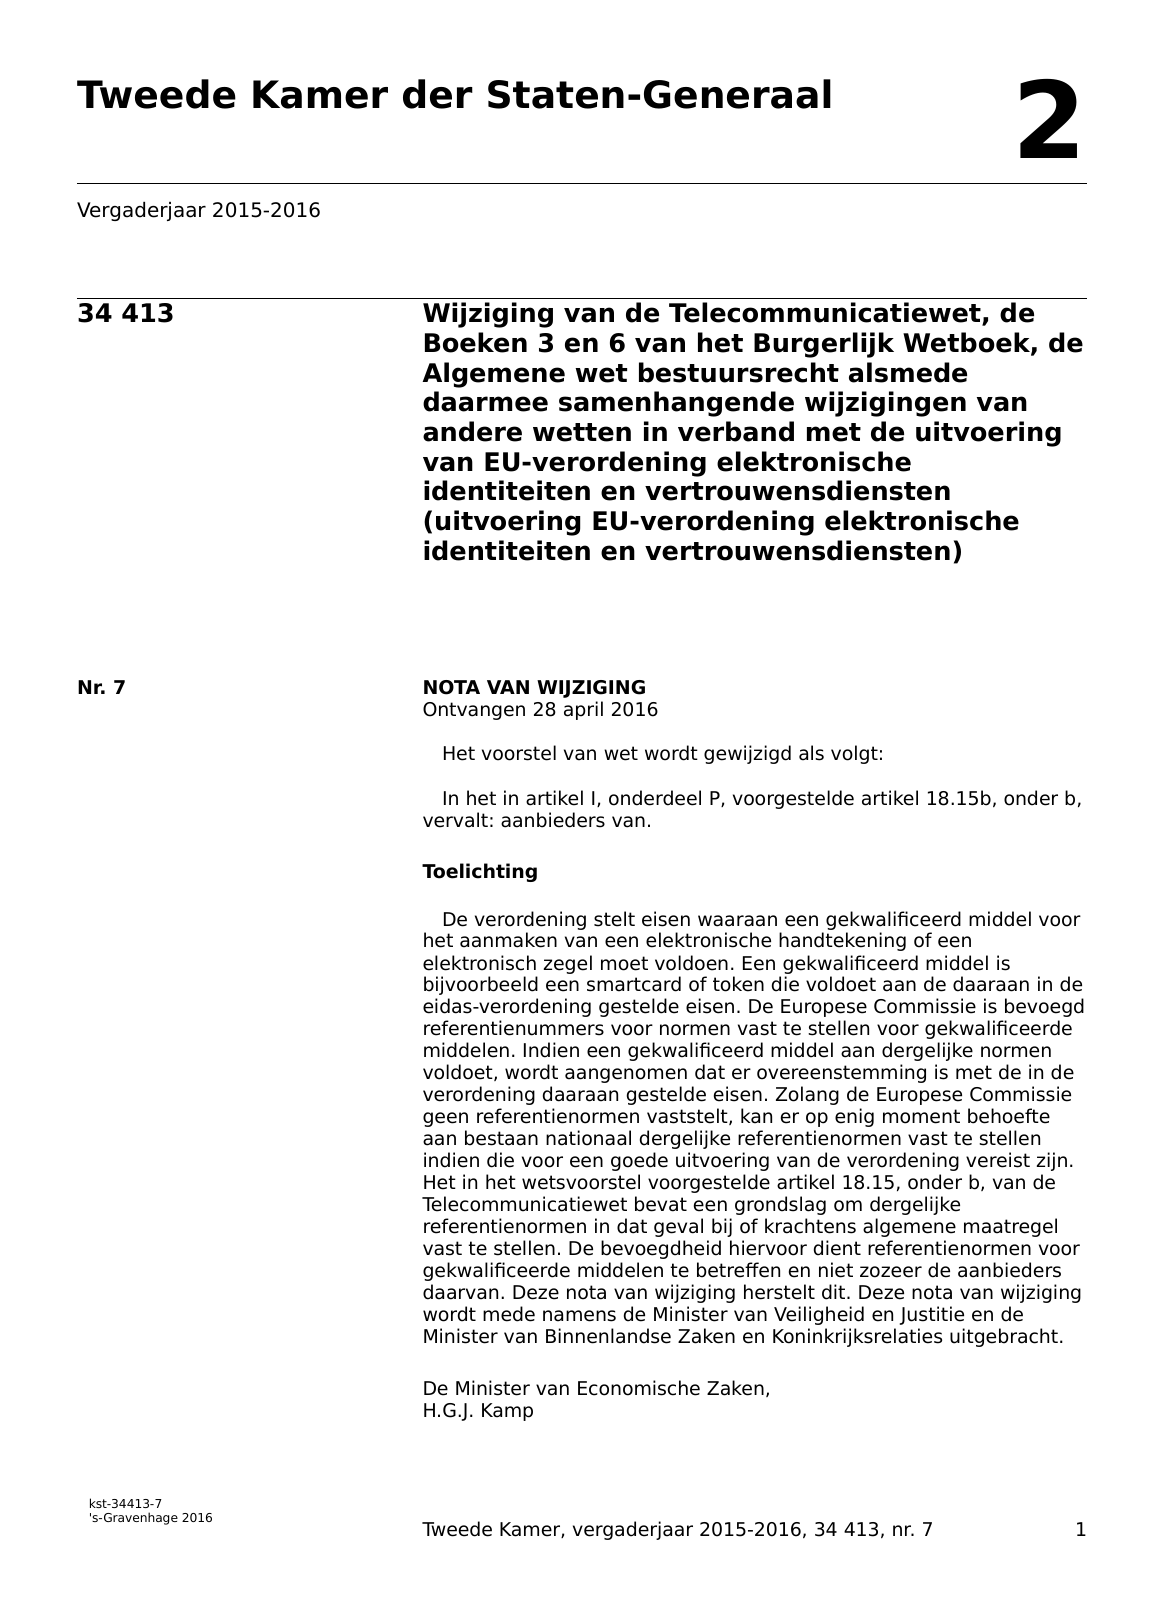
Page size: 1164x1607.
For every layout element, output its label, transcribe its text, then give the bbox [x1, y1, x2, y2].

text De verordening stelt eisen waaraan een gekwalificeerd middel voor het aanmaken van een elektronische handtekening of een elektronisch zegel moet voldoen. Een gekwalificeerd middel is bijvoorbeeld een smartcard of token die voldoet aan de daaraan in de eidas-verordening gestelde eisen. De Europese Commissie is bevoegd referentienummers voor normen vast te stellen voor gekwalificeerde middelen. Indien een gekwalificeerd middel aan dergelijke normen voldoet, wordt aangenomen dat er overeenstemming is met de in de verordening daaraan gestelde eisen. Zolang de Europese Commissie geen referentienormen vaststelt, kan er op enig moment behoefte aan bestaan nationaal dergelijke referentienormen vast te stellen indien die voor een goede uitvoering van de verordening vereist zijn. Het in het wetsvoorstel voorgestelde artikel 18.15, onder b, van de Telecommunicatiewet bevat een grondslag om dergelijke referentienormen in dat geval bij of krachtens algemene maatregel vast te stellen. De bevoegdheid hiervoor dient referentienormen voor gekwalificeerde middelen te betreffen en niet zozeer de aanbieders daarvan. Deze nota van wijziging herstelt dit. Deze nota van wijziging wordt mede namens de Minister van Veiligheid en Justitie en de Minister van Binnenlandse Zaken en Koninkrijksrelaties uitgebracht. [422, 908, 1087, 1348]
subtitle Toelichting [422, 861, 1087, 883]
text Ontvangen 28 april 2016 [422, 699, 1087, 721]
subtitle 34 413 Wijziging van de Telecommunicatiewet, de Boeken 3 en 6 van het Burgerlijk Wetboek, de Algemene wet bestuursrecht alsmede daarmee samenhangende wijzigingen van andere wetten in verband met de uitvoering van EU-verordening elektronische identiteiten en vertrouwensdiensten (uitvoering EU-verordening elektronische identiteiten en vertrouwensdiensten) [77, 299, 1087, 566]
text Het voorstel van wet wordt gewijzigd als volgt: [422, 743, 1087, 765]
subtitle Nr. 7 NOTA VAN WIJZIGING [77, 677, 1087, 699]
table_cell Vergaderjaar 2015-2016 [77, 184, 1087, 298]
table_header Tweede Kamer der Staten-Generaal [77, 59, 886, 183]
text De Minister van Economische Zaken, H.G.J. Kamp [422, 1378, 1087, 1422]
text kst-34413-7 [88, 1497, 323, 1511]
text 's-Gravenhage 2016 [88, 1511, 323, 1525]
text In het in artikel I, onderdeel P, voorgestelde artikel 18.15b, onder b, vervalt: aanbieders van. [422, 787, 1087, 831]
table_header 2 [886, 59, 1087, 183]
